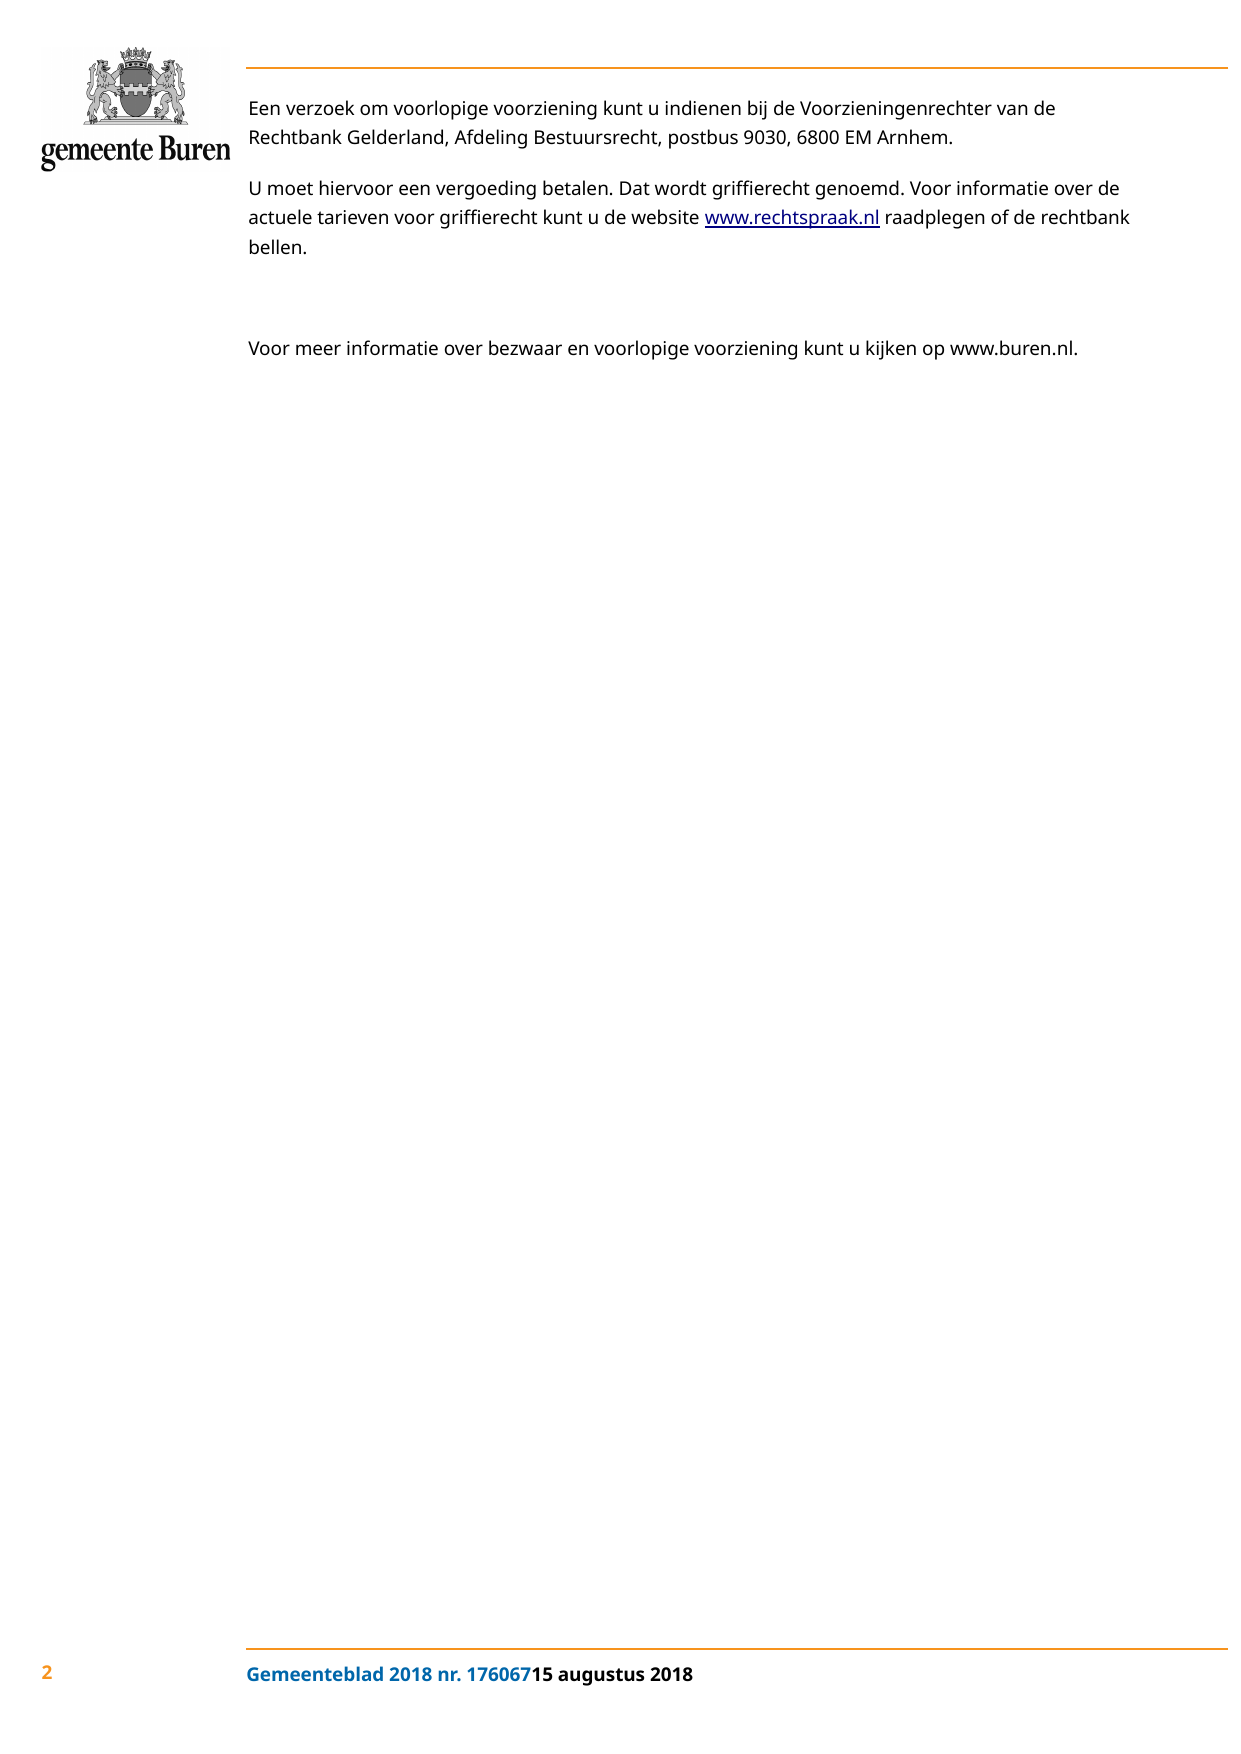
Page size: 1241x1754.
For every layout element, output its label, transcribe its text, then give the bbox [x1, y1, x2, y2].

picture [41, 47, 231, 172]
text Voor meer informatie over bezwaar en voorlopige voorziening kunt u kijken op www.buren.nl. [248, 335, 1152, 361]
text U moet hiervoor een vergoeding betalen. Dat wordt griffierecht genoemd. Voor informatie over de actuele tarieven voor griffierecht kunt u de website www.rechtspraak.nl raadplegen of de rechtbank bellen. [248, 175, 1152, 260]
text Een verzoek om voorlopige voorziening kunt u indienen bij de Voorzieningenrechter van de Rechtbank Gelderland, Afdeling Bestuursrecht, postbus 9030, 6800 EM Arnhem. [248, 95, 1152, 150]
